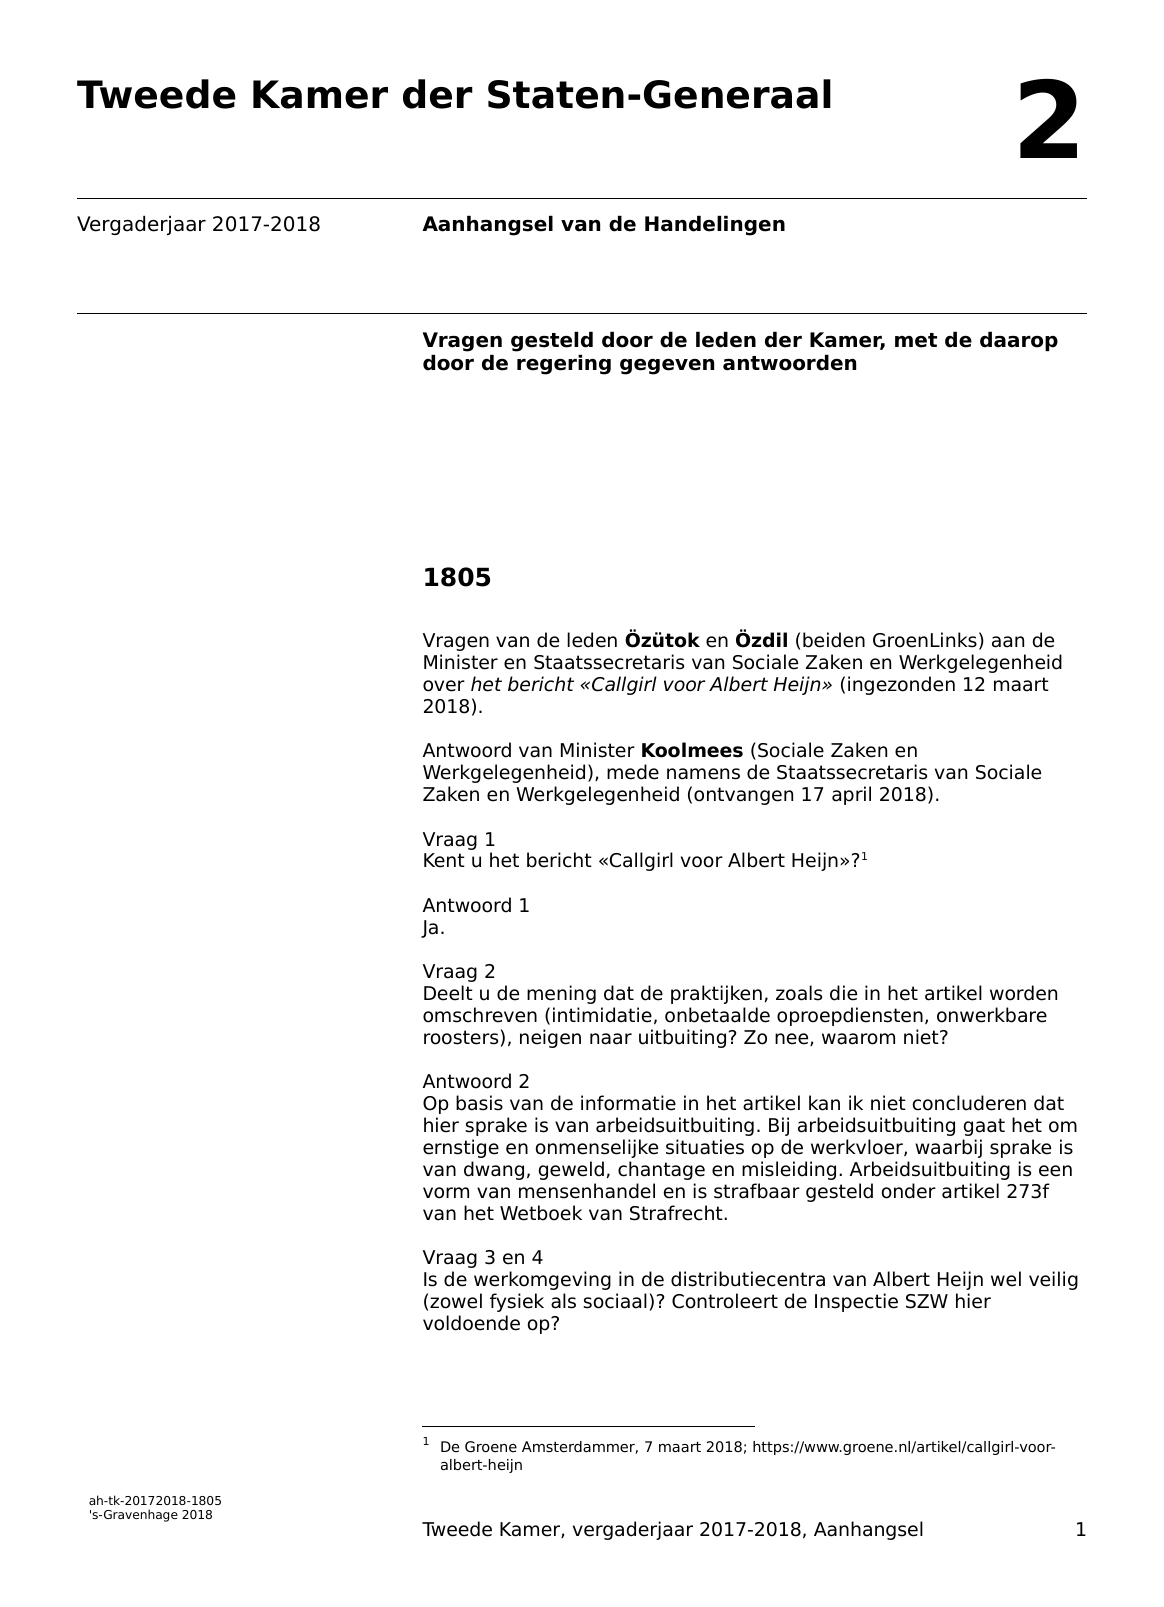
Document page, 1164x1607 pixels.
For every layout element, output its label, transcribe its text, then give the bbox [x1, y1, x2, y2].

text ah-tk-20172018-1805 [88, 1494, 323, 1508]
text 1805 [422, 563, 1087, 592]
text Deelt u de mening dat de praktijken, zoals die in het artikel worden omschreven (intimidatie, onbetaalde oproepdiensten, onwerkbare roosters), neigen naar uitbuiting? Zo nee, waarom niet? [422, 983, 1087, 1049]
table_cell Vragen gesteld door de leden der Kamer, met de daarop door de regering gegeven antwoorden [422, 314, 1087, 375]
text Antwoord 1 [422, 894, 1087, 917]
text Vraag 3 en 4 [422, 1247, 1087, 1269]
text Vraag 2 [422, 961, 1087, 983]
text Antwoord van Minister Koolmees (Sociale Zaken en Werkgelegenheid), mede namens de Staatssecretaris van Sociale Zaken en Werkgelegenheid (ontvangen 17 april 2018). [422, 740, 1087, 806]
text Is de werkomgeving in de distributiecentra van Albert Heijn wel veilig (zowel fysiek als sociaal)? Controleert de Inspectie SZW hier voldoende op? [422, 1269, 1087, 1335]
text Antwoord 2 [422, 1071, 1087, 1093]
text Vraag 1 [422, 828, 1087, 850]
text De Groene Amsterdammer, 7 maart 2018; https://www.groene.nl/artikel/callgirl-voor-albert-heijn [422, 1435, 1087, 1474]
text Op basis van de informatie in het artikel kan ik niet concluderen dat hier sprake is van arbeidsuitbuiting. Bij arbeidsuitbuiting gaat het om ernstige en onmenselijke situaties op de werkvloer, waarbij sprake is van dwang, geweld, chantage en misleiding. Arbeidsuitbuiting is een vorm van mensenhandel en is strafbaar gesteld onder artikel 273f van het Wetboek van Strafrecht. [422, 1093, 1087, 1225]
table_cell Aanhangsel van de Handelingen [422, 199, 1087, 313]
text Kent u het bericht «Callgirl voor Albert Heijn»? [422, 850, 1087, 872]
text 's-Gravenhage 2018 [88, 1508, 323, 1522]
text Ja. [422, 917, 1087, 938]
table_header Tweede Kamer der Staten-Generaal [77, 59, 886, 198]
text Vragen van de leden Özütok en Özdil (beiden GroenLinks) aan de Minister en Staatssecretaris van Sociale Zaken en Werkgelegenheid over het bericht «Callgirl voor Albert Heijn» (ingezonden 12 maart 2018). [422, 630, 1087, 718]
table_cell Vergaderjaar 2017-2018 [77, 199, 422, 313]
table_cell [77, 314, 422, 375]
table_header 2 [886, 59, 1087, 198]
